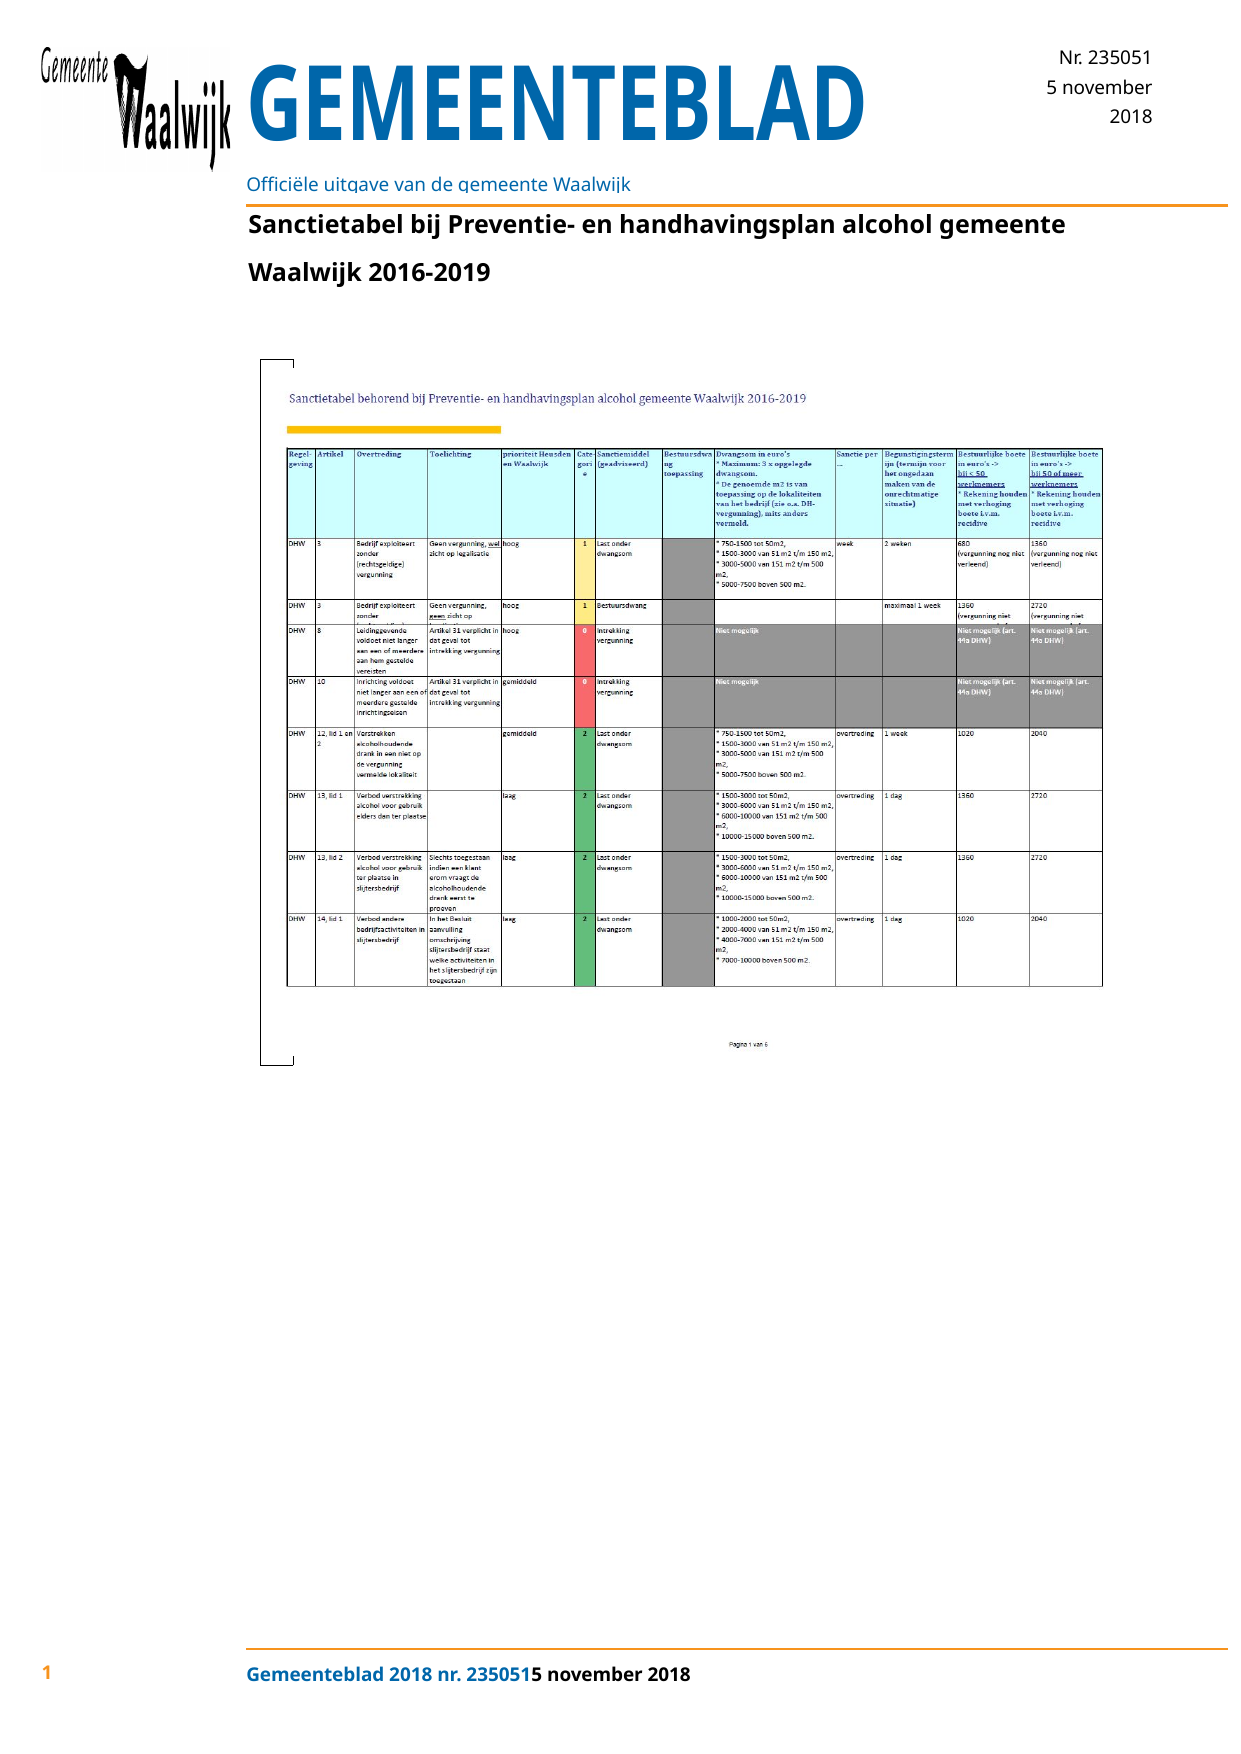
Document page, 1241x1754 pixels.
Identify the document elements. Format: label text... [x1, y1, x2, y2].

picture [41, 47, 231, 172]
text Sanctietabel bij Preventie- en handhavingsplan alcohol gemeente Waalwijk 2016-2019 [248, 207, 1152, 288]
picture [268, 368, 1173, 1056]
